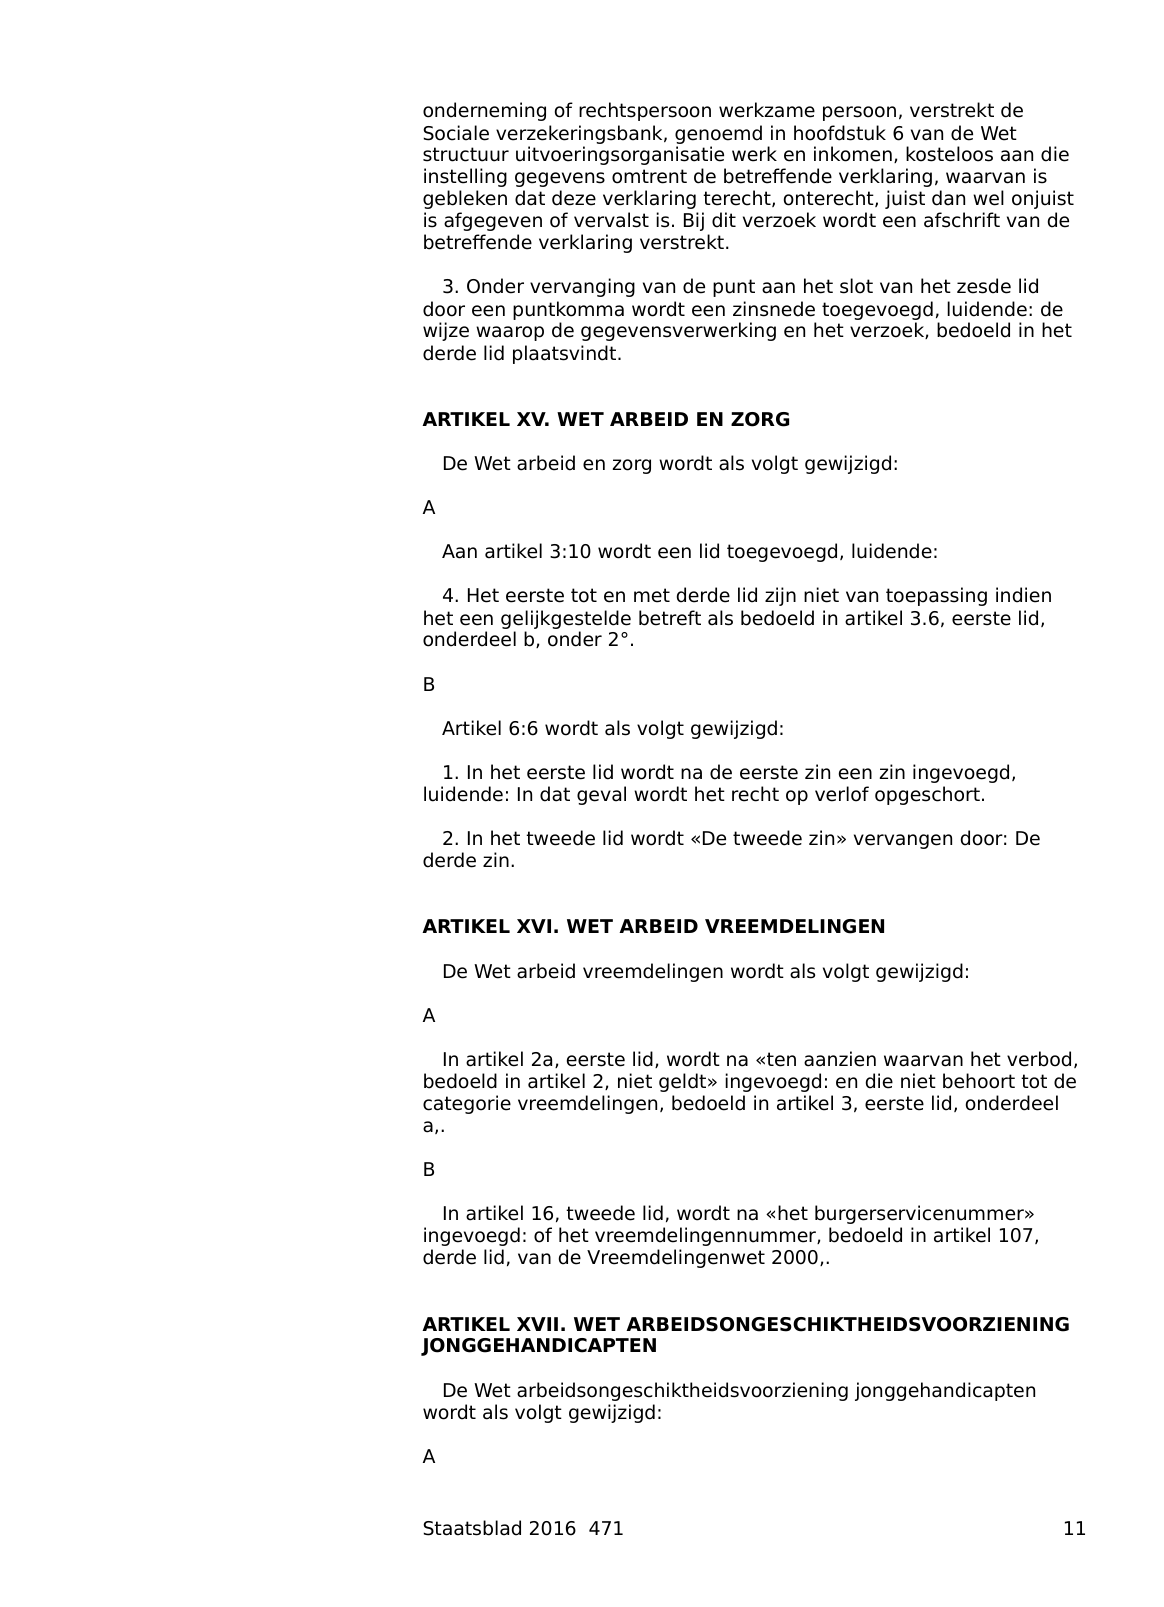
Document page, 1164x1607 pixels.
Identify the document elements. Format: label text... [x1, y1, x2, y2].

text A [422, 497, 1087, 519]
text De Wet arbeidsongeschiktheidsvoorziening jonggehandicapten wordt als volgt gewijzigd: [422, 1379, 1087, 1423]
text 4. Het eerste tot en met derde lid zijn niet van toepassing indien het een gelijkgestelde betreft als bedoeld in artikel 3.6, eerste lid, onderdeel b, onder 2°. [422, 585, 1087, 651]
text Artikel 6:6 wordt als volgt gewijzigd: [422, 718, 1087, 740]
text B [422, 1159, 1087, 1181]
text 3. Onder vervanging van de punt aan het slot van het zesde lid door een puntkomma wordt een zinsnede toegevoegd, luidende: de wijze waarop de gegevensverwerking en het verzoek, bedoeld in het derde lid plaatsvindt. [422, 276, 1087, 364]
text In artikel 2a, eerste lid, wordt na «ten aanzien waarvan het verbod, bedoeld in artikel 2, niet geldt» ingevoegd: en die niet behoort tot de categorie vreemdelingen, bedoeld in artikel 3, eerste lid, onderdeel a,. [422, 1049, 1087, 1137]
subtitle ARTIKEL XVII. WET ARBEIDSONGESCHIKTHEIDSVOORZIENING JONGGEHANDICAPTEN [422, 1313, 1087, 1357]
text De Wet arbeid en zorg wordt als volgt gewijzigd: [422, 453, 1087, 475]
text B [422, 673, 1087, 696]
subtitle ARTIKEL XVI. WET ARBEID VREEMDELINGEN [422, 916, 1087, 938]
text A [422, 1005, 1087, 1027]
text 2. In het tweede lid wordt «De tweede zin» vervangen door: De derde zin. [422, 828, 1087, 872]
text 1. In het eerste lid wordt na de eerste zin een zin ingevoegd, luidende: In dat geval wordt het recht op verlof opgeschort. [422, 762, 1087, 806]
text onderneming of rechtspersoon werkzame persoon, verstrekt de Sociale verzekeringsbank, genoemd in hoofdstuk 6 van de Wet structuur uitvoeringsorganisatie werk en inkomen, kosteloos aan die instelling gegevens omtrent de betreffende verklaring, waarvan is gebleken dat deze verklaring terecht, onterecht, juist dan wel onjuist is afgegeven of vervalst is. Bij dit verzoek wordt een afschrift van de betreffende verklaring verstrekt. [422, 100, 1087, 254]
text De Wet arbeid vreemdelingen wordt als volgt gewijzigd: [422, 961, 1087, 982]
text In artikel 16, tweede lid, wordt na «het burgerservicenummer» ingevoegd: of het vreemdelingennummer, bedoeld in artikel 107, derde lid, van de Vreemdelingenwet 2000,. [422, 1203, 1087, 1269]
subtitle ARTIKEL XV. WET ARBEID EN ZORG [422, 409, 1087, 431]
text Aan artikel 3:10 wordt een lid toegevoegd, luidende: [422, 541, 1087, 563]
text A [422, 1446, 1087, 1468]
